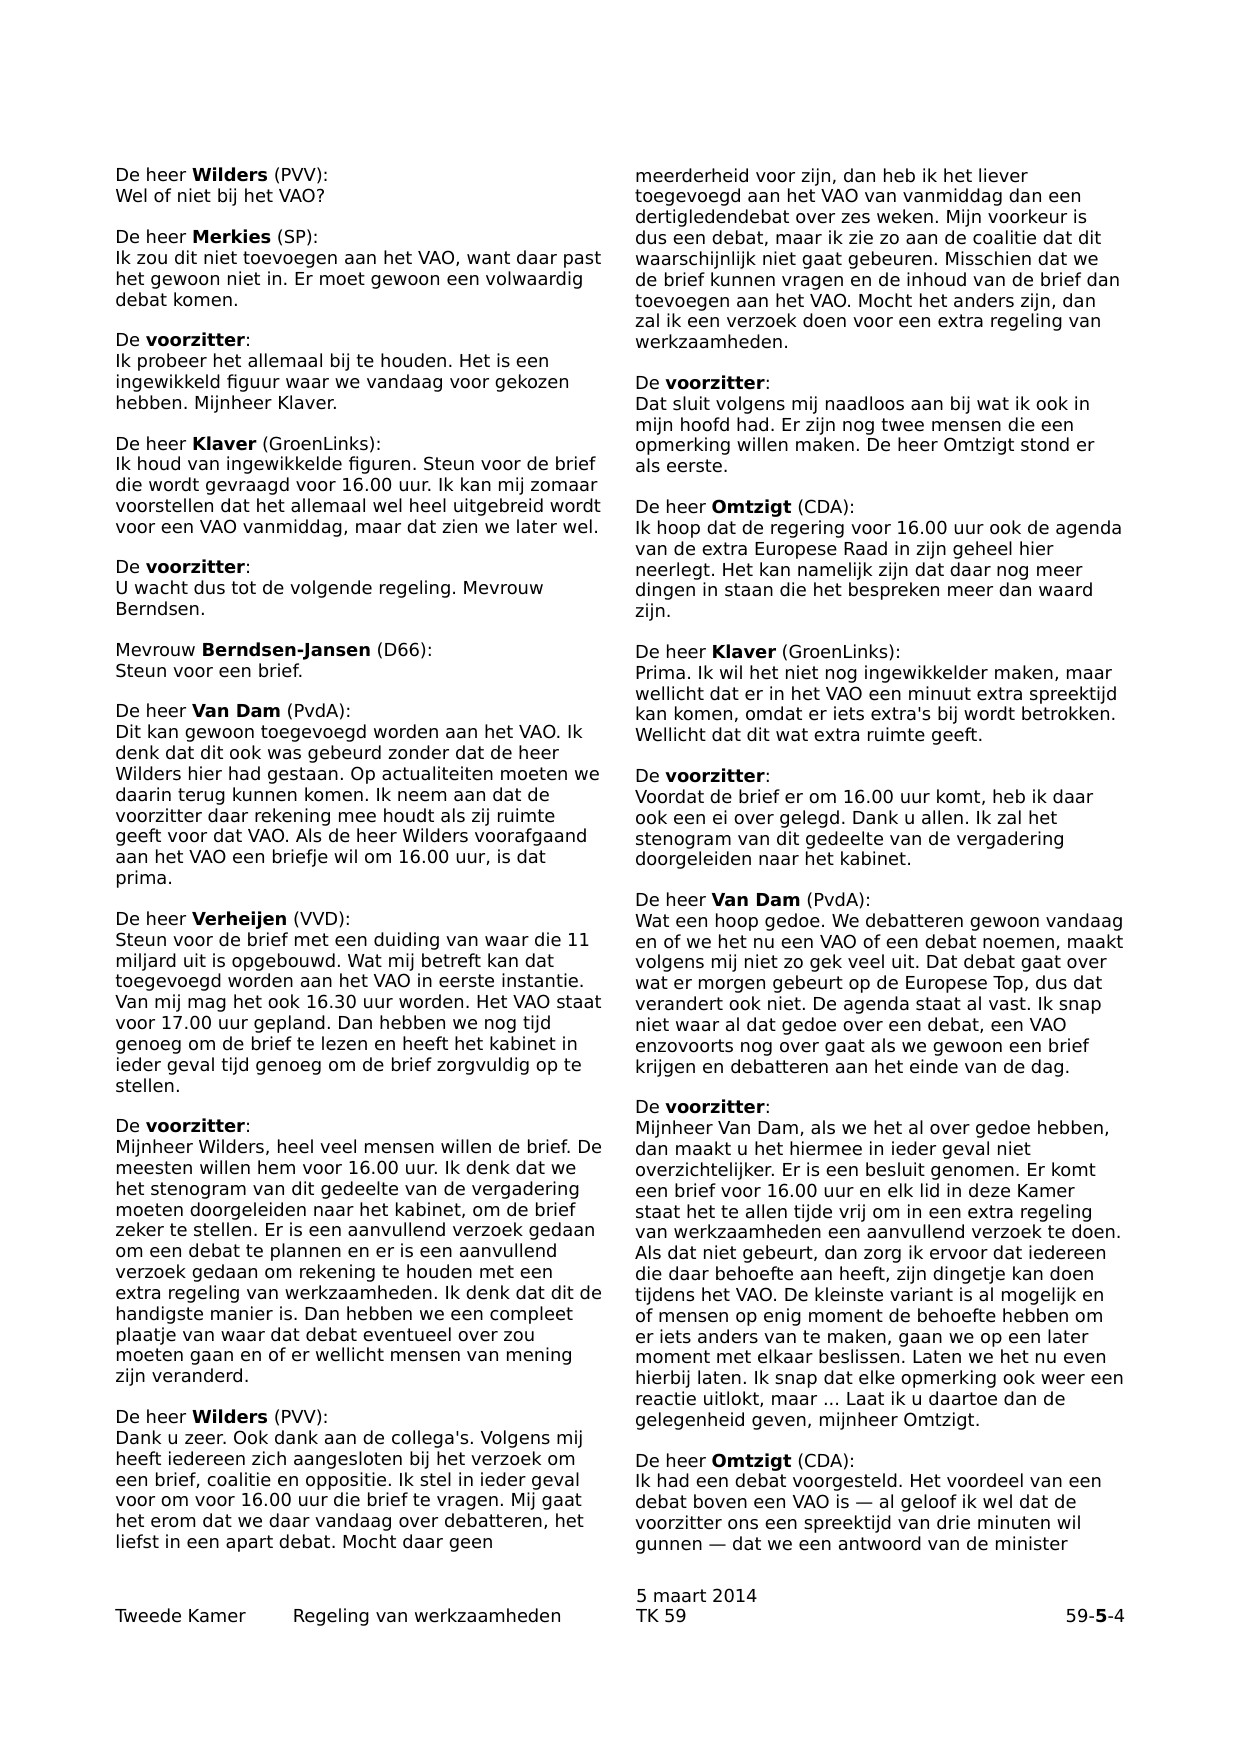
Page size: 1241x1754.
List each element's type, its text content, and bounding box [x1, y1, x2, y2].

text De heer Wilders (PVV): [115, 165, 605, 186]
text De heer Klaver (GroenLinks): [115, 433, 605, 454]
text De heer Klaver (GroenLinks): [635, 642, 1125, 662]
text meerderheid voor zijn, dan heb ik het liever toegevoegd aan het VAO van vanmiddag dan een dertigledendebat over zes weken. Mijn voorkeur is dus een debat, maar ik zie zo aan de coalitie dat dit waarschijnlijk niet gaat gebeuren. Misschien dat we de brief kunnen vragen en de inhoud van de brief dan toevoegen aan het VAO. Mocht het anders zijn, dan zal ik een verzoek doen voor een extra regeling van werkzaamheden. [635, 165, 1125, 353]
text De voorzitter: [115, 330, 605, 351]
text Ik houd van ingewikkelde figuren. Steun voor de brief die wordt gevraagd voor 16.00 uur. Ik kan mij zomaar voorstellen dat het allemaal wel heel uitgebreid wordt voor een VAO vanmiddag, maar dat zien we later wel. [115, 454, 605, 537]
text De voorzitter: [115, 1116, 605, 1137]
text Mijnheer Van Dam, als we het al over gedoe hebben, dan maakt u het hiermee in ieder geval niet overzichtelijker. Er is een besluit genomen. Er komt een brief voor 16.00 uur en elk lid in deze Kamer staat het te allen tijde vrij om in een extra regeling van werkzaamheden een aanvullend verzoek te doen. Als dat niet gebeurt, dan zorg ik ervoor dat iedereen die daar behoefte aan heeft, zijn dingetje kan doen tijdens het VAO. De kleinste variant is al mogelijk en of mensen op enig moment de behoefte hebben om er iets anders van te maken, gaan we op een later moment met elkaar beslissen. Laten we het nu even hierbij laten. Ik snap dat elke opmerking ook weer een reactie uitlokt, maar ... Laat ik u daartoe dan de gelegenheid geven, mijnheer Omtzigt. [635, 1118, 1125, 1431]
text Ik zou dit niet toevoegen aan het VAO, want daar past het gewoon niet in. Er moet gewoon een volwaardig debat komen. [115, 248, 605, 310]
text De heer Van Dam (PvdA): [115, 701, 605, 722]
text Steun voor een brief. [115, 661, 605, 681]
text Steun voor de brief met een duiding van waar die 11 miljard uit is opgebouwd. Wat mij betreft kan dat toegevoegd worden aan het VAO in eerste instantie. Van mij mag het ook 16.30 uur worden. Het VAO staat voor 17.00 uur gepland. Dan hebben we nog tijd genoeg om de brief te lezen en heeft het kabinet in ieder geval tijd genoeg om de brief zorgvuldig op te stellen. [115, 929, 605, 1096]
text De heer Van Dam (PvdA): [635, 890, 1125, 911]
text Ik hoop dat de regering voor 16.00 uur ook de agenda van de extra Europese Raad in zijn geheel hier neerlegt. Het kan namelijk zijn dat daar nog meer dingen in staan die het bespreken meer dan waard zijn. [635, 518, 1125, 622]
text U wacht dus tot de volgende regeling. Mevrouw Berndsen. [115, 578, 605, 620]
text De heer Verheijen (VVD): [115, 909, 605, 929]
text Ik had een debat voorgesteld. Het voordeel van een debat boven een VAO is — al geloof ik wel dat de voorzitter ons een spreektijd van drie minuten wil gunnen — dat we een antwoord van de minister [635, 1471, 1125, 1554]
text Wel of niet bij het VAO? [115, 186, 605, 207]
text Dank u zeer. Ook dank aan de collega's. Volgens mij heeft iedereen zich aangesloten bij het verzoek om een brief, coalitie en oppositie. Ik stel in ieder geval voor om voor 16.00 uur die brief te vragen. Mij gaat het erom dat we daar vandaag over debatteren, het liefst in een apart debat. Mocht daar geen [115, 1428, 605, 1553]
text Dit kan gewoon toegevoegd worden aan het VAO. Ik denk dat dit ook was gebeurd zonder dat de heer Wilders hier had gestaan. Op actualiteiten moeten we daarin terug kunnen komen. Ik neem aan dat de voorzitter daar rekening mee houdt als zij ruimte geeft voor dat VAO. Als de heer Wilders voorafgaand aan het VAO een briefje wil om 16.00 uur, is dat prima. [115, 722, 605, 889]
text Mevrouw Berndsen-Jansen (D66): [115, 640, 605, 661]
text Voordat de brief er om 16.00 uur komt, heb ik daar ook een ei over gelegd. Dank u allen. Ik zal het stenogram van dit gedeelte van de vergadering doorgeleiden naar het kabinet. [635, 787, 1125, 870]
text De heer Merkies (SP): [115, 227, 605, 248]
text Mijnheer Wilders, heel veel mensen willen de brief. De meesten willen hem voor 16.00 uur. Ik denk dat we het stenogram van dit gedeelte van de vergadering moeten doorgeleiden naar het kabinet, om de brief zeker te stellen. Er is een aanvullend verzoek gedaan om een debat te plannen en er is een aanvullend verzoek gedaan om rekening te houden met een extra regeling van werkzaamheden. Ik denk dat dit de handigste manier is. Dan hebben we een compleet plaatje van waar dat debat eventueel over zou moeten gaan en of er wellicht mensen van mening zijn veranderd. [115, 1137, 605, 1387]
text Wat een hoop gedoe. We debatteren gewoon vandaag en of we het nu een VAO of een debat noemen, maakt volgens mij niet zo gek veel uit. Dat debat gaat over wat er morgen gebeurt op de Europese Top, dus dat verandert ook niet. De agenda staat al vast. Ik snap niet waar al dat gedoe over een debat, een VAO enzovoorts nog over gaat als we gewoon een brief krijgen en debatteren aan het einde van de dag. [635, 911, 1125, 1077]
text De heer Omtzigt (CDA): [635, 1451, 1125, 1471]
text Ik probeer het allemaal bij te houden. Het is een ingewikkeld figuur waar we vandaag voor gekozen hebben. Mijnheer Klaver. [115, 351, 605, 413]
text Dat sluit volgens mij naadloos aan bij wat ik ook in mijn hoofd had. Er zijn nog twee mensen die een opmerking willen maken. De heer Omtzigt stond er als eerste. [635, 393, 1125, 477]
text De heer Omtzigt (CDA): [635, 497, 1125, 518]
text De heer Wilders (PVV): [115, 1407, 605, 1428]
text De voorzitter: [635, 1097, 1125, 1118]
text Prima. Ik wil het niet nog ingewikkelder maken, maar wellicht dat er in het VAO een minuut extra spreektijd kan komen, omdat er iets extra's bij wordt betrokken. Wellicht dat dit wat extra ruimte geeft. [635, 662, 1125, 746]
text De voorzitter: [635, 766, 1125, 787]
text De voorzitter: [635, 373, 1125, 393]
text De voorzitter: [115, 557, 605, 578]
